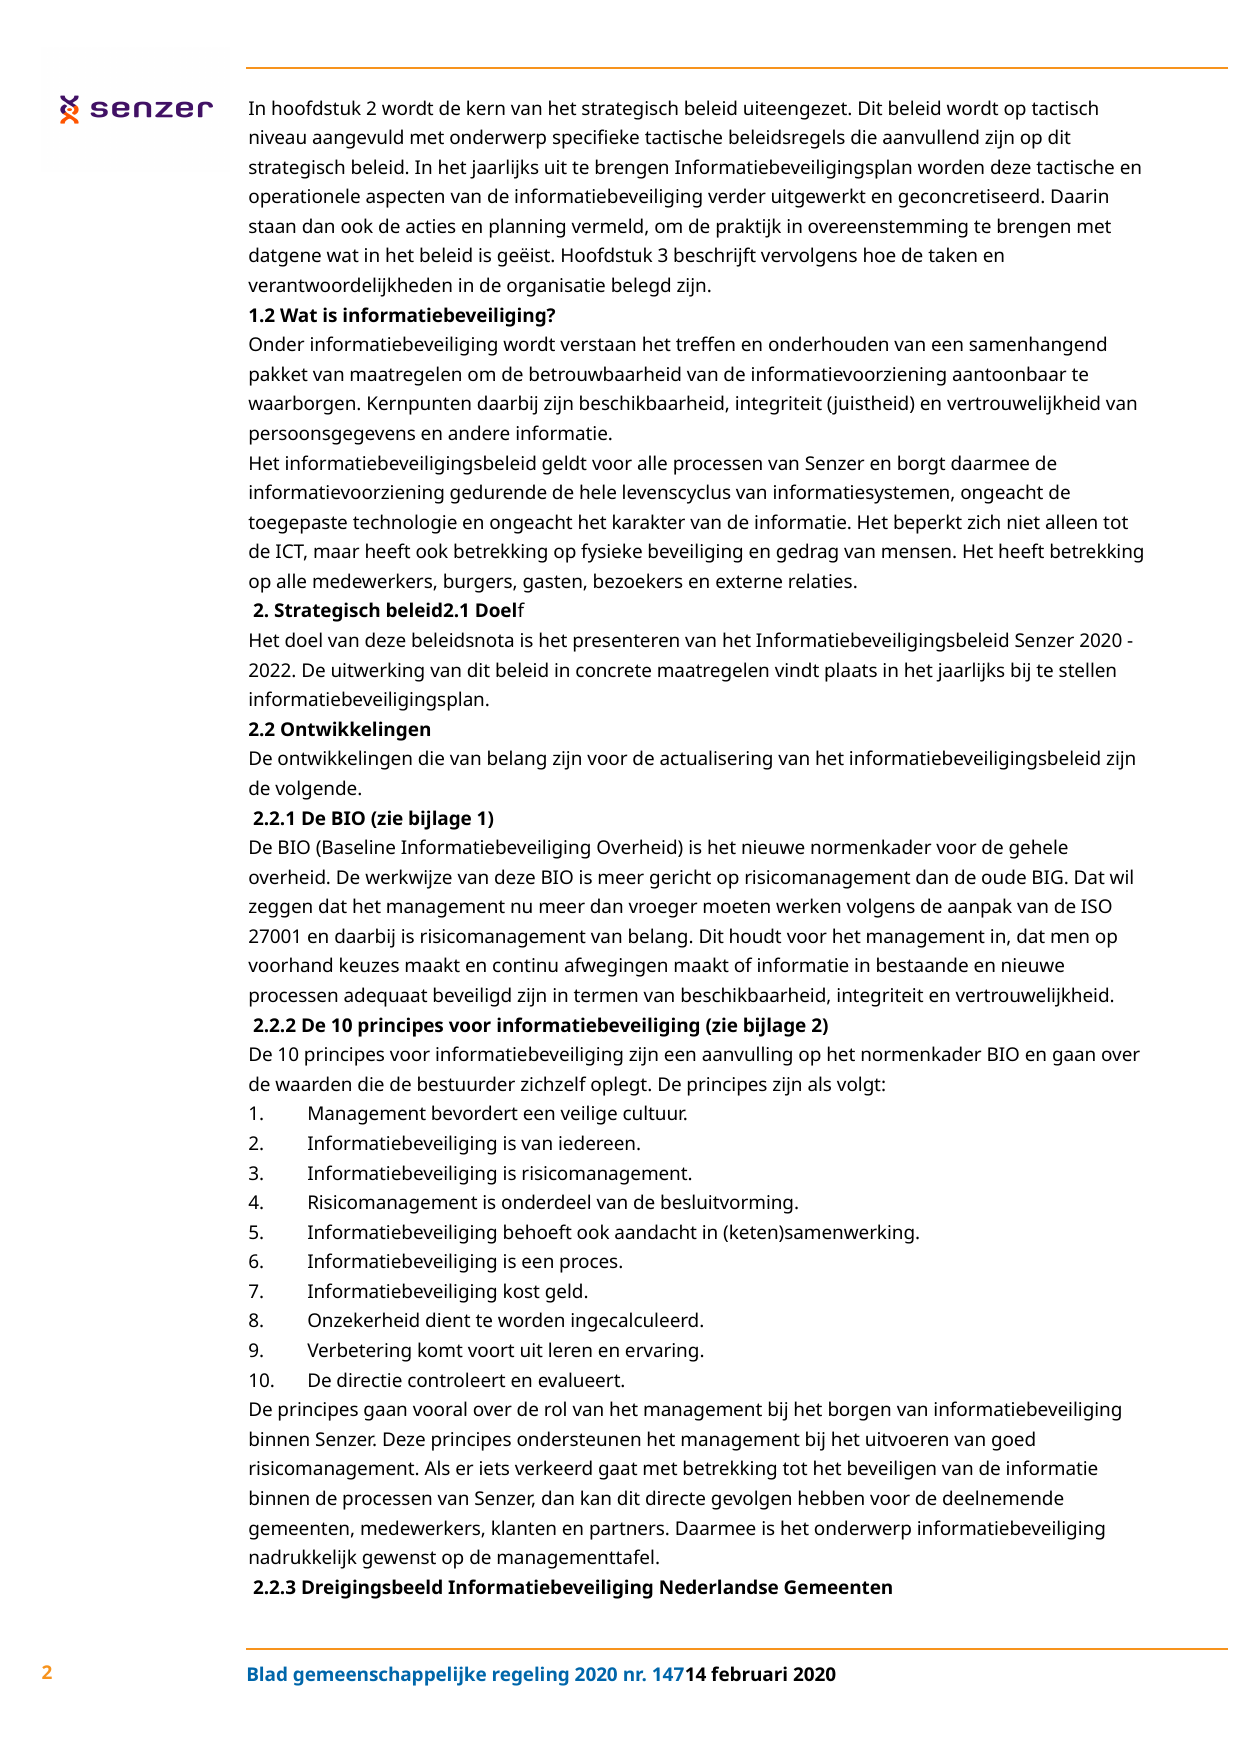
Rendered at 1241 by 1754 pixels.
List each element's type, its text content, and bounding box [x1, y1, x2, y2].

text 2.2.2 De 10 principes voor informatiebeveiliging (zie bijlage 2) [248, 1012, 1152, 1038]
text 1.2 Wat is informatiebeveiliging? [248, 302, 1152, 328]
text De BIO (Baseline Informatiebeveiliging Overheid) is het nieuwe normenkader voor de gehele overheid. De werkwijze van deze BIO is meer gericht op risicomanagement dan de oude BIG. Dat wil zeggen dat het management nu meer dan vroeger moeten werken volgens de aanpak van de ISO 27001 en daarbij is risicomanagement van belang. Dit houdt voor het management in, dat men op voorhand keuzes maakt en continu afwegingen maakt of informatie in bestaande en nieuwe processen adequaat beveiligd zijn in termen van beschikbaarheid, integriteit en vertrouwelijkheid. [248, 834, 1152, 1008]
list Onzekerheid dient te worden ingecalculeerd. [248, 1308, 1152, 1333]
list Informatiebeveiliging behoeft ook aandacht in (keten)samenwerking. [248, 1219, 1152, 1245]
text De principes gaan vooral over de rol van het management bij het borgen van informatiebeveiliging binnen Senzer. Deze principes ondersteunen het management bij het uitvoeren van goed risicomanagement. Als er iets verkeerd gaat met betrekking tot het beveiligen van de informatie binnen de processen van Senzer, dan kan dit directe gevolgen hebben voor de deelnemende gemeenten, medewerkers, klanten en partners. Daarmee is het onderwerp informatiebeveiliging nadrukkelijk gewenst op de managementtafel. [248, 1396, 1152, 1570]
picture [41, 47, 231, 172]
list Risicomanagement is onderdeel van de besluitvorming. [248, 1189, 1152, 1215]
text Het informatiebeveiligingsbeleid geldt voor alle processen van Senzer en borgt daarmee de informatievoorziening gedurende de hele levenscyclus van informatiesystemen, ongeacht de toegepaste technologie en ongeacht het karakter van de informatie. Het beperkt zich niet alleen tot de ICT, maar heeft ook betrekking op fysieke beveiliging en gedrag van mensen. Het heeft betrekking op alle medewerkers, burgers, gasten, bezoekers en externe relaties. [248, 450, 1152, 594]
list Informatiebeveiliging is een proces. [248, 1248, 1152, 1274]
text 2.2.1 De BIO (zie bijlage 1) [248, 805, 1152, 831]
text Het doel van deze beleidsnota is het presenteren van het Informatiebeveiligingsbeleid Senzer 2020 - 2022. De uitwerking van dit beleid in concrete maatregelen vindt plaats in het jaarlijks bij te stellen informatiebeveiligingsplan. [248, 627, 1152, 712]
list Verbetering komt voort uit leren en ervaring. [248, 1337, 1152, 1363]
text 2.2.3 Dreigingsbeeld Informatiebeveiliging Nederlandse Gemeenten [248, 1574, 1152, 1600]
text 2. Strategisch beleid2.1 Doelf [248, 598, 1152, 623]
list Informatiebeveiliging is van iedereen. [248, 1130, 1152, 1156]
list De directie controleert en evalueert. [248, 1367, 1152, 1393]
text De 10 principes voor informatiebeveiliging zijn een aanvulling op het normenkader BIO en gaan over de waarden die de bestuurder zichzelf oplegt. De principes zijn als volgt: [248, 1041, 1152, 1097]
list Informatiebeveiliging is risicomanagement. [248, 1160, 1152, 1186]
text Onder informatiebeveiliging wordt verstaan het treffen en onderhouden van een samenhangend pakket van maatregelen om de betrouwbaarheid van de informatievoorziening aantoonbaar te waarborgen. Kernpunten daarbij zijn beschikbaarheid, integriteit (juistheid) en vertrouwelijkheid van persoonsgegevens en andere informatie. [248, 331, 1152, 446]
list Management bevordert een veilige cultuur. [248, 1101, 1152, 1126]
text 2.2 Ontwikkelingen [248, 716, 1152, 742]
list Informatiebeveiliging kost geld. [248, 1278, 1152, 1304]
text De ontwikkelingen die van belang zijn voor de actualisering van het informatiebeveiligingsbeleid zijn de volgende. [248, 746, 1152, 801]
text In hoofdstuk 2 wordt de kern van het strategisch beleid uiteengezet. Dit beleid wordt op tactisch niveau aangevuld met onderwerp specifieke tactische beleidsregels die aanvullend zijn op dit strategisch beleid. In het jaarlijks uit te brengen Informatiebeveiligingsplan worden deze tactische en operationele aspecten van de informatiebeveiliging verder uitgewerkt en geconcretiseerd. Daarin staan dan ook de acties en planning vermeld, om de praktijk in overeenstemming te brengen met datgene wat in het beleid is geëist. Hoofdstuk 3 beschrijft vervolgens hoe de taken en verantwoordelijkheden in de organisatie belegd zijn. [248, 95, 1152, 298]
